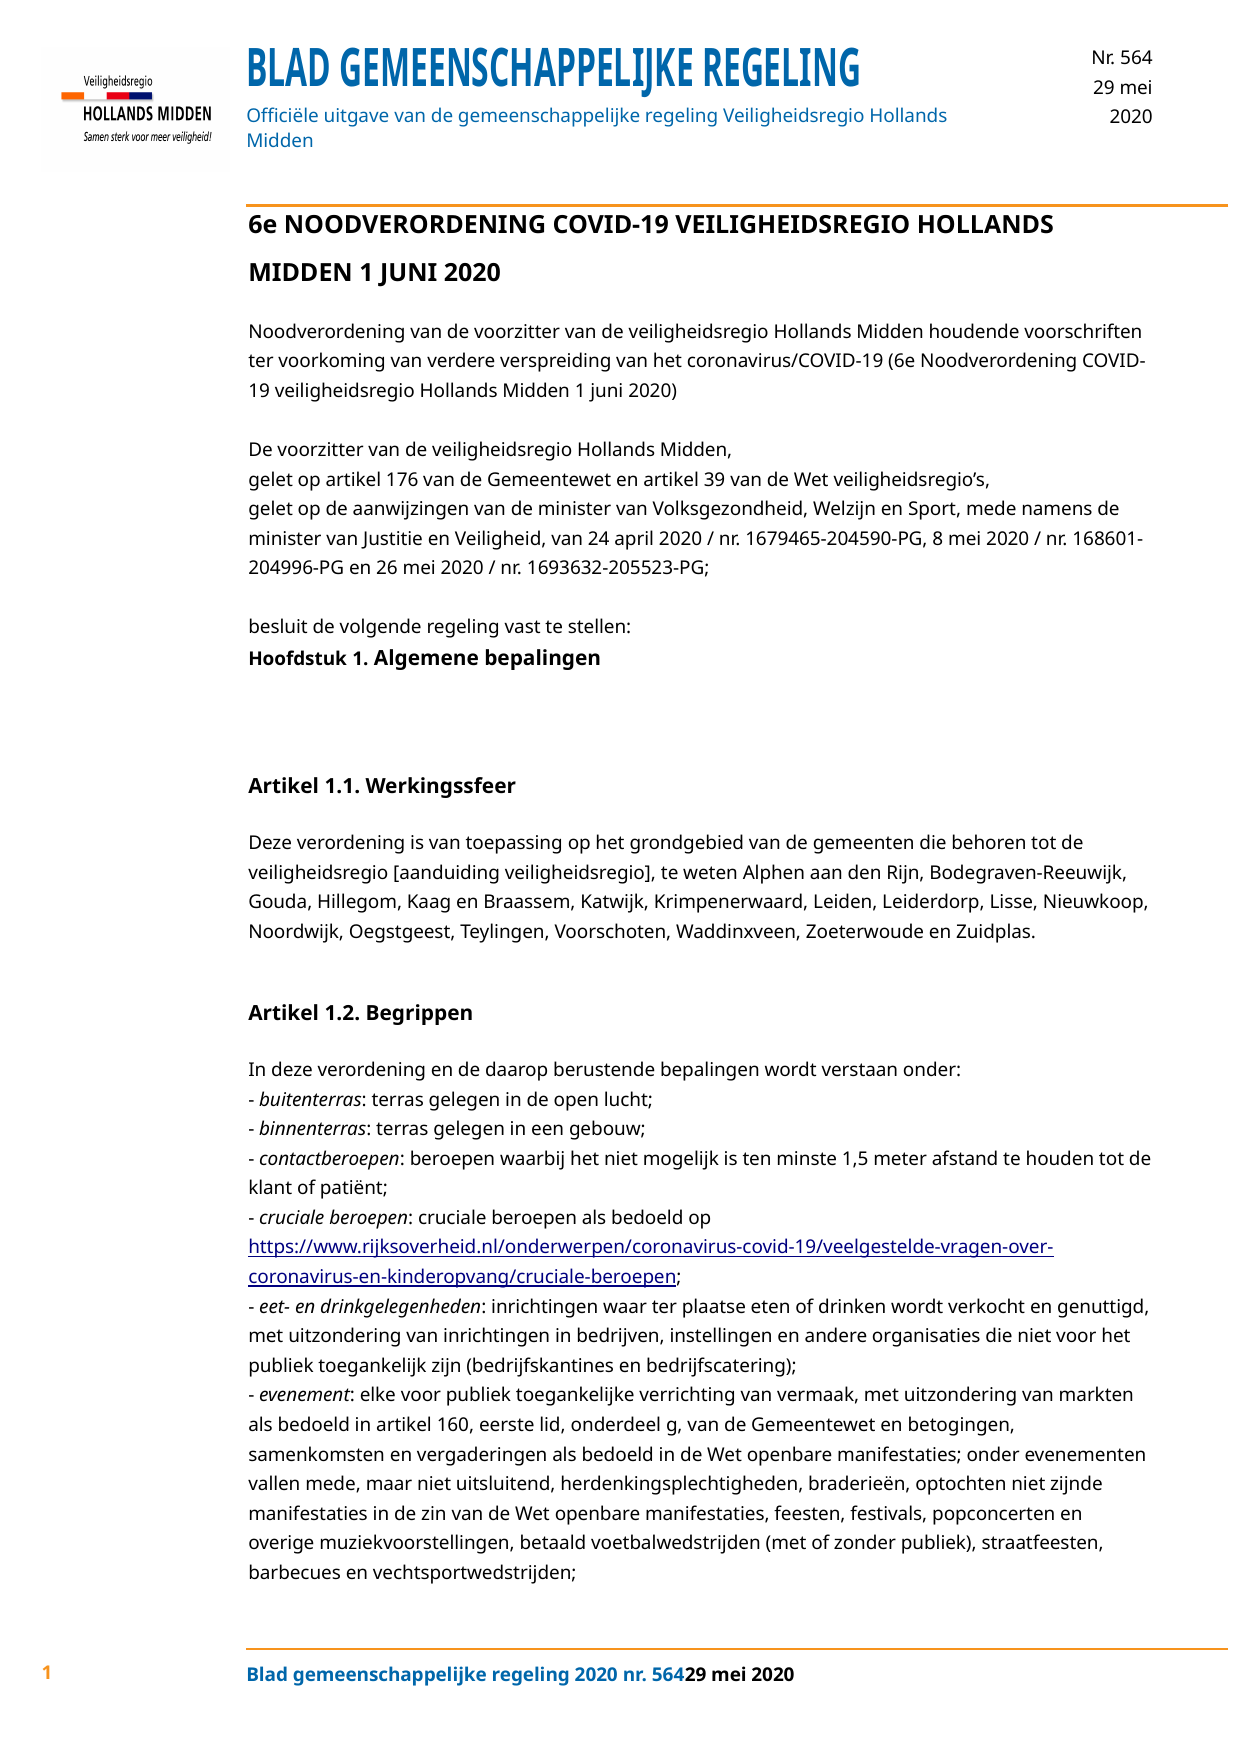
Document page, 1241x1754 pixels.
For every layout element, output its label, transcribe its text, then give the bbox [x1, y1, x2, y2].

text gelet op de aanwijzingen van de minister van Volksgezondheid, Welzijn en Sport, mede namens de minister van Justitie en Veiligheid, van 24 april 2020 / nr. 1679465-204590-PG, 8 mei 2020 / nr. 168601-204996-PG en 26 mei 2020 / nr. 1693632-205523-PG; [248, 495, 1152, 580]
text Noodverordening van de voorzitter van de veiligheidsregio Hollands Midden houdende voorschriften ter voorkoming van verdere verspreiding van het coronavirus/COVID-19 (6e Noodverordening COVID-19 veiligheidsregio Hollands Midden 1 juni 2020) [248, 318, 1152, 403]
text - cruciale beroepen: cruciale beroepen als bedoeld op https://www.rijksoverheid.nl/onderwerpen/coronavirus-covid-19/veelgestelde-vragen-over-coronavirus-en-kinderopvang/cruciale-beroepen; [248, 1204, 1152, 1289]
text gelet op artikel 176 van de Gemeentewet en artikel 39 van de Wet veiligheidsregio’s, [248, 466, 1152, 492]
picture [41, 47, 231, 172]
text - binnenterras: terras gelegen in een gebouw; [248, 1115, 1152, 1141]
text - evenement: elke voor publiek toegankelijke verrichting van vermaak, met uitzondering van markten als bedoeld in artikel 160, eerste lid, onderdeel g, van de Gemeentewet en betogingen, samenkomsten en vergaderingen als bedoeld in de Wet openbare manifestaties; onder evenementen vallen mede, maar niet uitsluitend, herdenkingsplechtigheden, braderieën, optochten niet zijnde manifestaties in de zin van de Wet openbare manifestaties, feesten, festivals, popconcerten en overige muziekvoorstellingen, betaald voetbalwedstrijden (met of zonder publiek), straatfeesten, barbecues en vechtsportwedstrijden; [248, 1382, 1152, 1585]
text - eet- en drinkgelegenheden: inrichtingen waar ter plaatse eten of drinken wordt verkocht en genuttigd, met uitzondering van inrichtingen in bedrijven, instellingen en andere organisaties die niet voor het publiek toegankelijk zijn (bedrijfskantines en bedrijfscatering); [248, 1293, 1152, 1378]
text Hoofdstuk 1. Algemene bepalingen [248, 643, 1152, 672]
text 6e NOODVERORDENING COVID-19 VEILIGHEIDSREGIO HOLLANDS MIDDEN 1 JUNI 2020 [248, 207, 1152, 288]
text De voorzitter van de veiligheidsregio Hollands Midden, [248, 436, 1152, 462]
text Artikel 1.1. Werkingssfeer [248, 771, 1152, 800]
text - buitenterras: terras gelegen in de open lucht; [248, 1086, 1152, 1112]
text Artikel 1.2. Begrippen [248, 998, 1152, 1027]
text In deze verordening en de daarop berustende bepalingen wordt verstaan onder: [248, 1056, 1152, 1082]
text besluit de volgende regeling vast te stellen: [248, 614, 1152, 639]
text - contactberoepen: beroepen waarbij het niet mogelijk is ten minste 1,5 meter afstand te houden tot de klant of patiënt; [248, 1145, 1152, 1200]
text Deze verordening is van toepassing op het grondgebied van de gemeenten die behoren tot de veiligheidsregio [aanduiding veiligheidsregio], te weten Alphen aan den Rijn, Bodegraven-Reeuwijk, Gouda, Hillegom, Kaag en Braassem, Katwijk, Krimpenerwaard, Leiden, Leiderdorp, Lisse, Nieuwkoop, Noordwijk, Oegstgeest, Teylingen, Voorschoten, Waddinxveen, Zoeterwoude en Zuidplas. [248, 829, 1152, 944]
